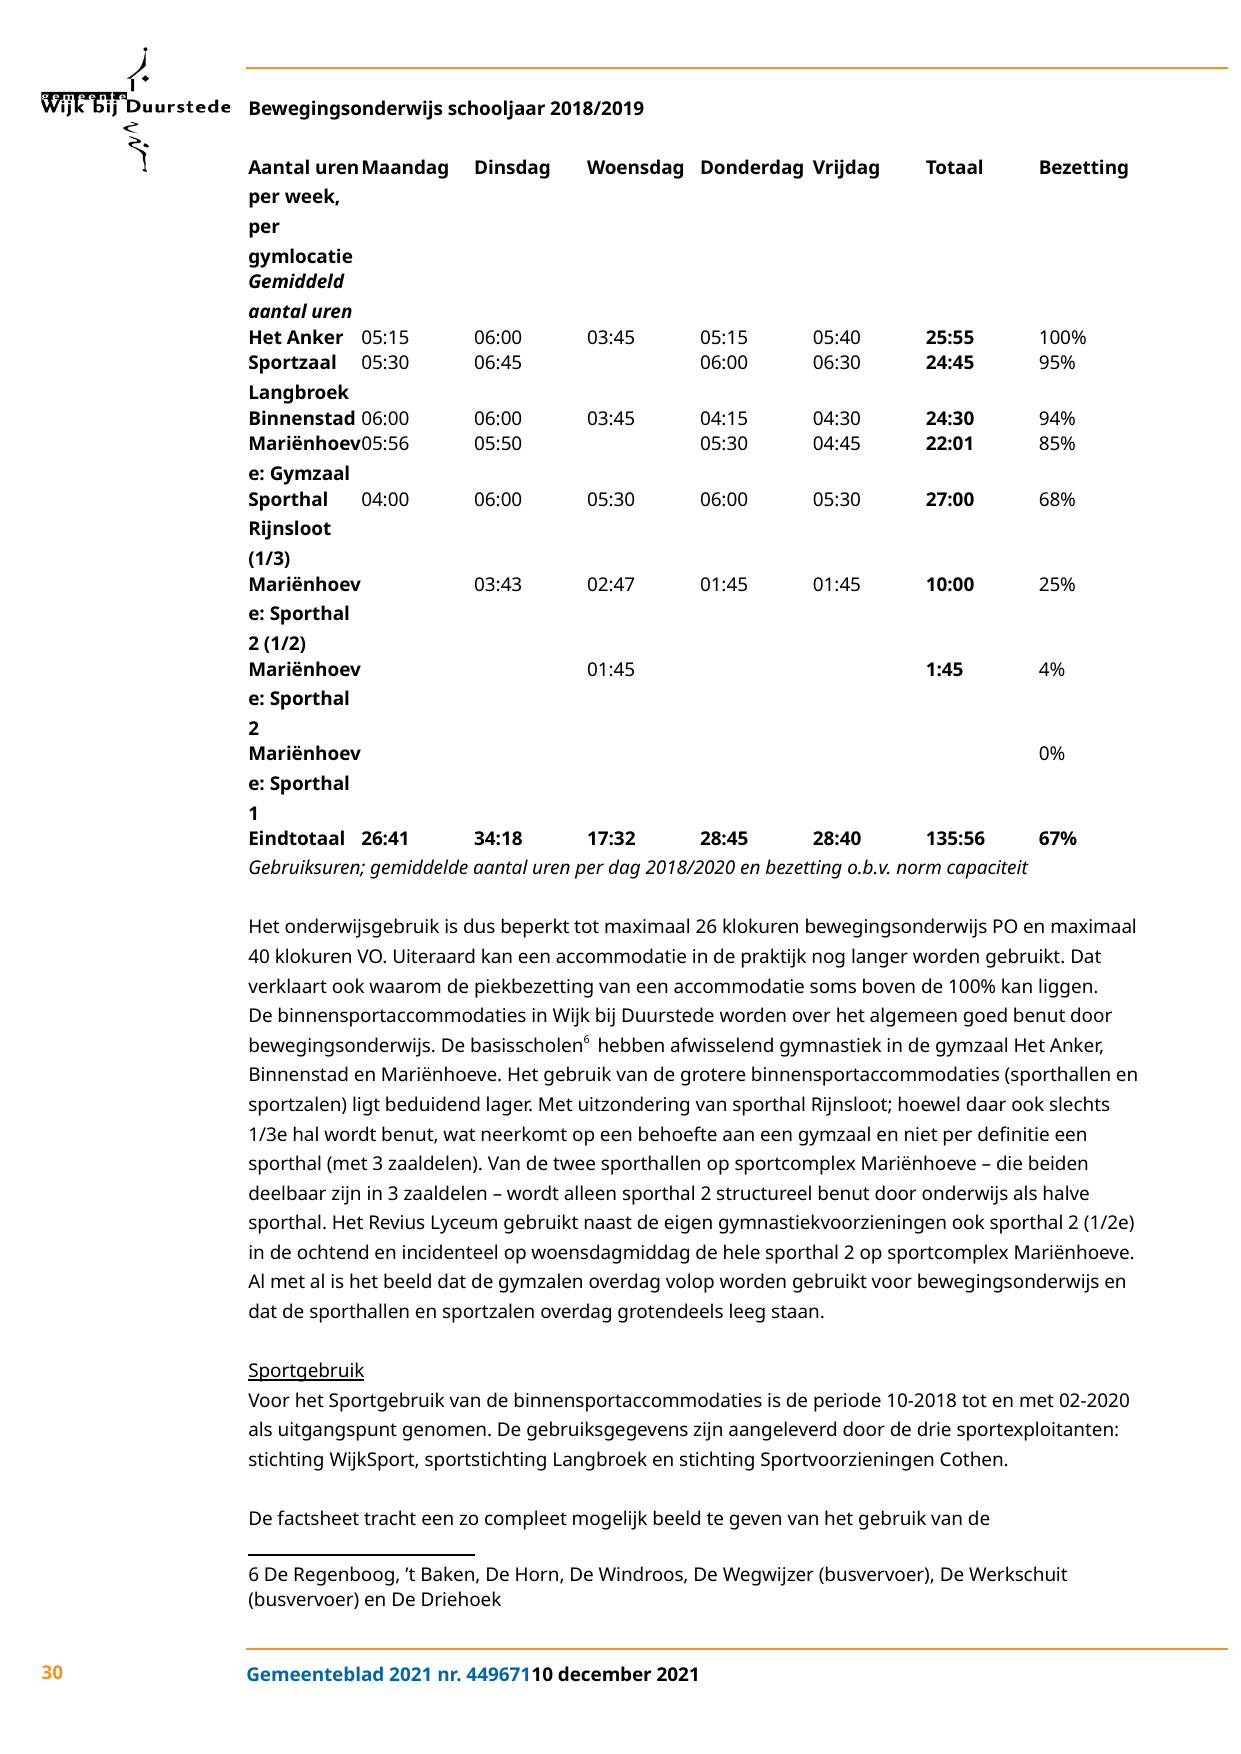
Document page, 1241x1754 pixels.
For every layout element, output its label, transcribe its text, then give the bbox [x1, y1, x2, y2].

text Al met al is het beeld dat de gymzalen overdag volop worden gebruikt voor bewegingsonderwijs en dat de sporthallen en sportzalen overdag grotendeels leeg staan. [248, 1269, 1152, 1324]
table_cell 05:15 [700, 324, 813, 349]
text Bewegingsonderwijs schooljaar 2018/2019 [248, 95, 1152, 121]
text Voor het Sportgebruik van de binnensportaccommodaties is de periode 10-2018 tot en met 02-2020 als uitgangspunt genomen. De gebruiksgegevens zijn aangeleverd door de drie sportexploitanten: stichting WijkSport, sportstichting Langbroek en stichting Sportvoorzieningen Cothen. [248, 1387, 1152, 1472]
table_cell 04:15 [700, 405, 813, 431]
table_cell 34:18 [474, 826, 587, 851]
table_cell [700, 269, 813, 324]
table_cell 05:15 [361, 324, 474, 349]
table_cell 24:45 [926, 350, 1038, 405]
table_cell 85% [1039, 431, 1152, 486]
table_cell 01:45 [700, 571, 813, 656]
table_cell 1:45 [926, 656, 1038, 741]
text De Regenboog, ’t Baken, De Horn, De Windroos, De Wegwijzer (busvervoer), De Werkschuit (busvervoer) en De Driehoek [248, 1561, 1152, 1612]
table_cell 04:30 [813, 405, 926, 431]
table_cell Mariënhoeve: Sporthal 1 [248, 741, 361, 826]
table_cell 06:00 [700, 486, 813, 571]
table_cell Binnenstad [248, 405, 361, 431]
table_cell Mariënhoeve: Sporthal 2 [248, 656, 361, 741]
table_cell [474, 656, 587, 741]
table_cell 4% [1039, 656, 1152, 741]
text De binnensportaccommodaties in Wijk bij Duurstede worden over het algemeen goed benut door bewegingsonderwijs. De basisscholen hebben afwisselend gymnastiek in de gymzaal Het Anker, Binnenstad en Mariënhoeve. Het gebruik van de grotere binnensportaccommodaties (sporthallen en sportzalen) ligt beduidend lager. Met uitzondering van sporthal Rijnsloot; hoewel daar ook slechts 1/3e hal wordt benut, wat neerkomt op een behoefte aan een gymzaal en niet per definitie een sporthal (met 3 zaaldelen). Van de twee sporthallen op sportcomplex Mariënhoeve – die beiden deelbaar zijn in 3 zaaldelen – wordt alleen sporthal 2 structureel benut door onderwijs als halve sporthal. Het Revius Lyceum gebruikt naast de eigen gymnastiekvoorzieningen ook sporthal 2 (1/2e) in de ochtend en incidenteel op woensdagmiddag de hele sporthal 2 op sportcomplex Mariënhoeve. [248, 1002, 1152, 1265]
table_cell 04:00 [361, 486, 474, 571]
table_cell 95% [1039, 350, 1152, 405]
table_cell 06:00 [361, 405, 474, 431]
table_cell 05:30 [700, 431, 813, 486]
table_cell [361, 741, 474, 826]
table_cell Sporthal Rijnsloot (1/3) [248, 486, 361, 571]
table_cell Eindtotaal [248, 826, 361, 851]
table_cell 04:45 [813, 431, 926, 486]
table_cell Mariënhoeve: Gymzaal [248, 431, 361, 486]
table_cell 05:30 [361, 350, 474, 405]
table_cell 05:30 [813, 486, 926, 571]
table_header Bezetting [1039, 154, 1152, 268]
table_cell 03:43 [474, 571, 587, 656]
table_cell 01:45 [587, 656, 700, 741]
table_cell 28:45 [700, 826, 813, 851]
table_cell 135:56 [926, 826, 1038, 851]
table_cell [926, 741, 1038, 826]
table_cell 10:00 [926, 571, 1038, 656]
table_cell Sportzaal Langbroek [248, 350, 361, 405]
table_cell 28:40 [813, 826, 926, 851]
table_cell 06:00 [474, 486, 587, 571]
table_header Dinsdag [474, 154, 587, 268]
table_cell [587, 350, 700, 405]
table_cell Het Anker [248, 324, 361, 349]
table_cell 06:45 [474, 350, 587, 405]
table_cell 06:30 [813, 350, 926, 405]
table_cell [474, 269, 587, 324]
table_cell 94% [1039, 405, 1152, 431]
table_cell 06:00 [474, 324, 587, 349]
table_cell [361, 269, 474, 324]
table_cell [813, 269, 926, 324]
table_cell 25% [1039, 571, 1152, 656]
table_cell [587, 741, 700, 826]
table_cell 68% [1039, 486, 1152, 571]
table_cell [587, 431, 700, 486]
text Gebruiksuren; gemiddelde aantal uren per dag 2018/2020 en bezetting o.b.v. norm capaciteit [248, 854, 1152, 880]
text Sportgebruik [248, 1357, 1152, 1383]
text Het onderwijsgebruik is dus beperkt tot maximaal 26 klokuren bewegingsonderwijs PO en maximaal 40 klokuren VO. Uiteraard kan een accommodatie in de praktijk nog langer worden gebruikt. Dat verklaart ook waarom de piekbezetting van een accommodatie soms boven de 100% kan liggen. [248, 914, 1152, 998]
table_cell 05:40 [813, 324, 926, 349]
table_header Maandag [361, 154, 474, 268]
table_cell [361, 656, 474, 741]
table_cell 02:47 [587, 571, 700, 656]
table_header Totaal [926, 154, 1038, 268]
table_cell 67% [1039, 826, 1152, 851]
table_cell [474, 741, 587, 826]
table_cell 05:56 [361, 431, 474, 486]
table_cell 05:50 [474, 431, 587, 486]
table_cell [700, 741, 813, 826]
table_header Woensdag [587, 154, 700, 268]
table_cell 01:45 [813, 571, 926, 656]
table_cell 27:00 [926, 486, 1038, 571]
table_cell [813, 656, 926, 741]
table_header Aantal uren per week, per gymlocatie [248, 154, 361, 268]
table_cell 24:30 [926, 405, 1038, 431]
table_cell Mariënhoeve: Sporthal 2 (1/2) [248, 571, 361, 656]
table_cell 06:00 [700, 350, 813, 405]
table_header Donderdag [700, 154, 813, 268]
table_cell [926, 269, 1038, 324]
table_cell Gemiddeld aantal uren [248, 269, 361, 324]
table_cell [587, 269, 700, 324]
text De factsheet tracht een zo compleet mogelijk beeld te geven van het gebruik van de [248, 1505, 1152, 1531]
table_cell [361, 571, 474, 656]
table_cell 0% [1039, 741, 1152, 826]
table_cell 17:32 [587, 826, 700, 851]
table_cell [813, 741, 926, 826]
table_cell [1039, 269, 1152, 324]
table_cell 03:45 [587, 405, 700, 431]
table_cell 03:45 [587, 324, 700, 349]
table_cell 26:41 [361, 826, 474, 851]
table_cell 25:55 [926, 324, 1038, 349]
table_cell [700, 656, 813, 741]
picture [41, 47, 231, 172]
table_cell 100% [1039, 324, 1152, 349]
table_header Vrijdag [813, 154, 926, 268]
table_cell 22:01 [926, 431, 1038, 486]
table_cell 06:00 [474, 405, 587, 431]
table_cell 05:30 [587, 486, 700, 571]
